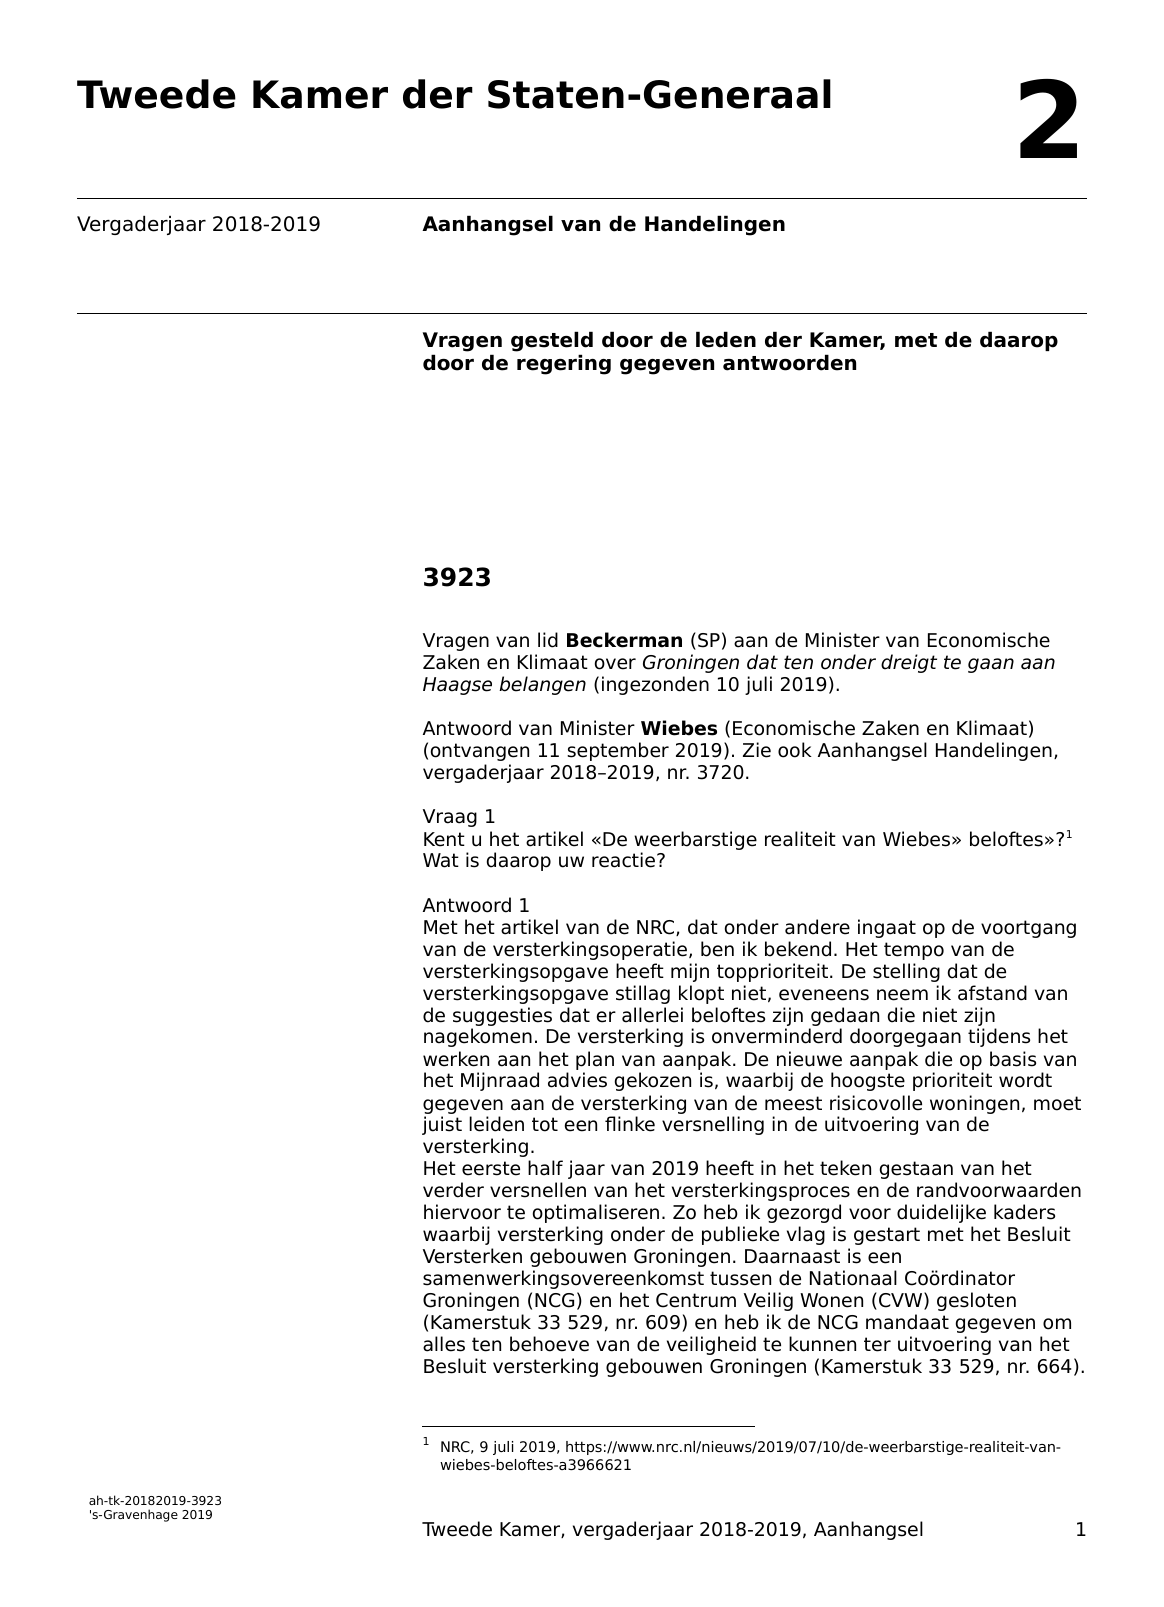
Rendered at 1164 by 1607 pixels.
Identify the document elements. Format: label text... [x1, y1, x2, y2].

text Met het artikel van de NRC, dat onder andere ingaat op de voortgang van de versterkingsoperatie, ben ik bekend. Het tempo van de versterkingsopgave heeft mijn topprioriteit. De stelling dat de versterkingsopgave stillag klopt niet, eveneens neem ik afstand van de suggesties dat er allerlei beloftes zijn gedaan die niet zijn nagekomen. De versterking is onverminderd doorgegaan tijdens het werken aan het plan van aanpak. De nieuwe aanpak die op basis van het Mijnraad advies gekozen is, waarbij de hoogste prioriteit wordt gegeven aan de versterking van de meest risicovolle woningen, moet juist leiden tot een flinke versnelling in de uitvoering van de versterking. [422, 917, 1087, 1158]
text Antwoord 1 [422, 894, 1087, 917]
table_header Tweede Kamer der Staten-Generaal [77, 59, 886, 198]
text Het eerste half jaar van 2019 heeft in het teken gestaan van het verder versnellen van het versterkingsproces en de randvoorwaarden hiervoor te optimaliseren. Zo heb ik gezorgd voor duidelijke kaders waarbij versterking onder de publieke vlag is gestart met het Besluit Versterken gebouwen Groningen. Daarnaast is een samenwerkingsovereenkomst tussen de Nationaal Coördinator Groningen (NCG) en het Centrum Veilig Wonen (CVW) gesloten (Kamerstuk 33 529, nr. 609) en heb ik de NCG mandaat gegeven om alles ten behoeve van de veiligheid te kunnen ter uitvoering van het Besluit versterking gebouwen Groningen (Kamerstuk 33 529, nr. 664). [422, 1158, 1087, 1378]
text Kent u het artikel «De weerbarstige realiteit van Wiebes» beloftes»? Wat is daarop uw reactie? [422, 828, 1087, 872]
table_cell Aanhangsel van de Handelingen [422, 199, 1087, 313]
text 3923 [422, 563, 1087, 592]
table_cell Vragen gesteld door de leden der Kamer, met de daarop door de regering gegeven antwoorden [422, 314, 1087, 375]
text ah-tk-20182019-3923 [88, 1494, 323, 1508]
text Antwoord van Minister Wiebes (Economische Zaken en Klimaat) (ontvangen 11 september 2019). Zie ook Aanhangsel Handelingen, vergaderjaar 2018–2019, nr. 3720. [422, 718, 1087, 784]
text 's-Gravenhage 2019 [88, 1508, 323, 1522]
table_cell Vergaderjaar 2018-2019 [77, 199, 422, 313]
text Vragen van lid Beckerman (SP) aan de Minister van Economische Zaken en Klimaat over Groningen dat ten onder dreigt te gaan aan Haagse belangen (ingezonden 10 juli 2019). [422, 630, 1087, 696]
table_cell [77, 314, 422, 375]
text NRC, 9 juli 2019, https://www.nrc.nl/nieuws/2019/07/10/de-weerbarstige-realiteit-van-wiebes-beloftes-a3966621 [422, 1435, 1087, 1474]
text Vraag 1 [422, 806, 1087, 828]
table_header 2 [886, 59, 1087, 198]
